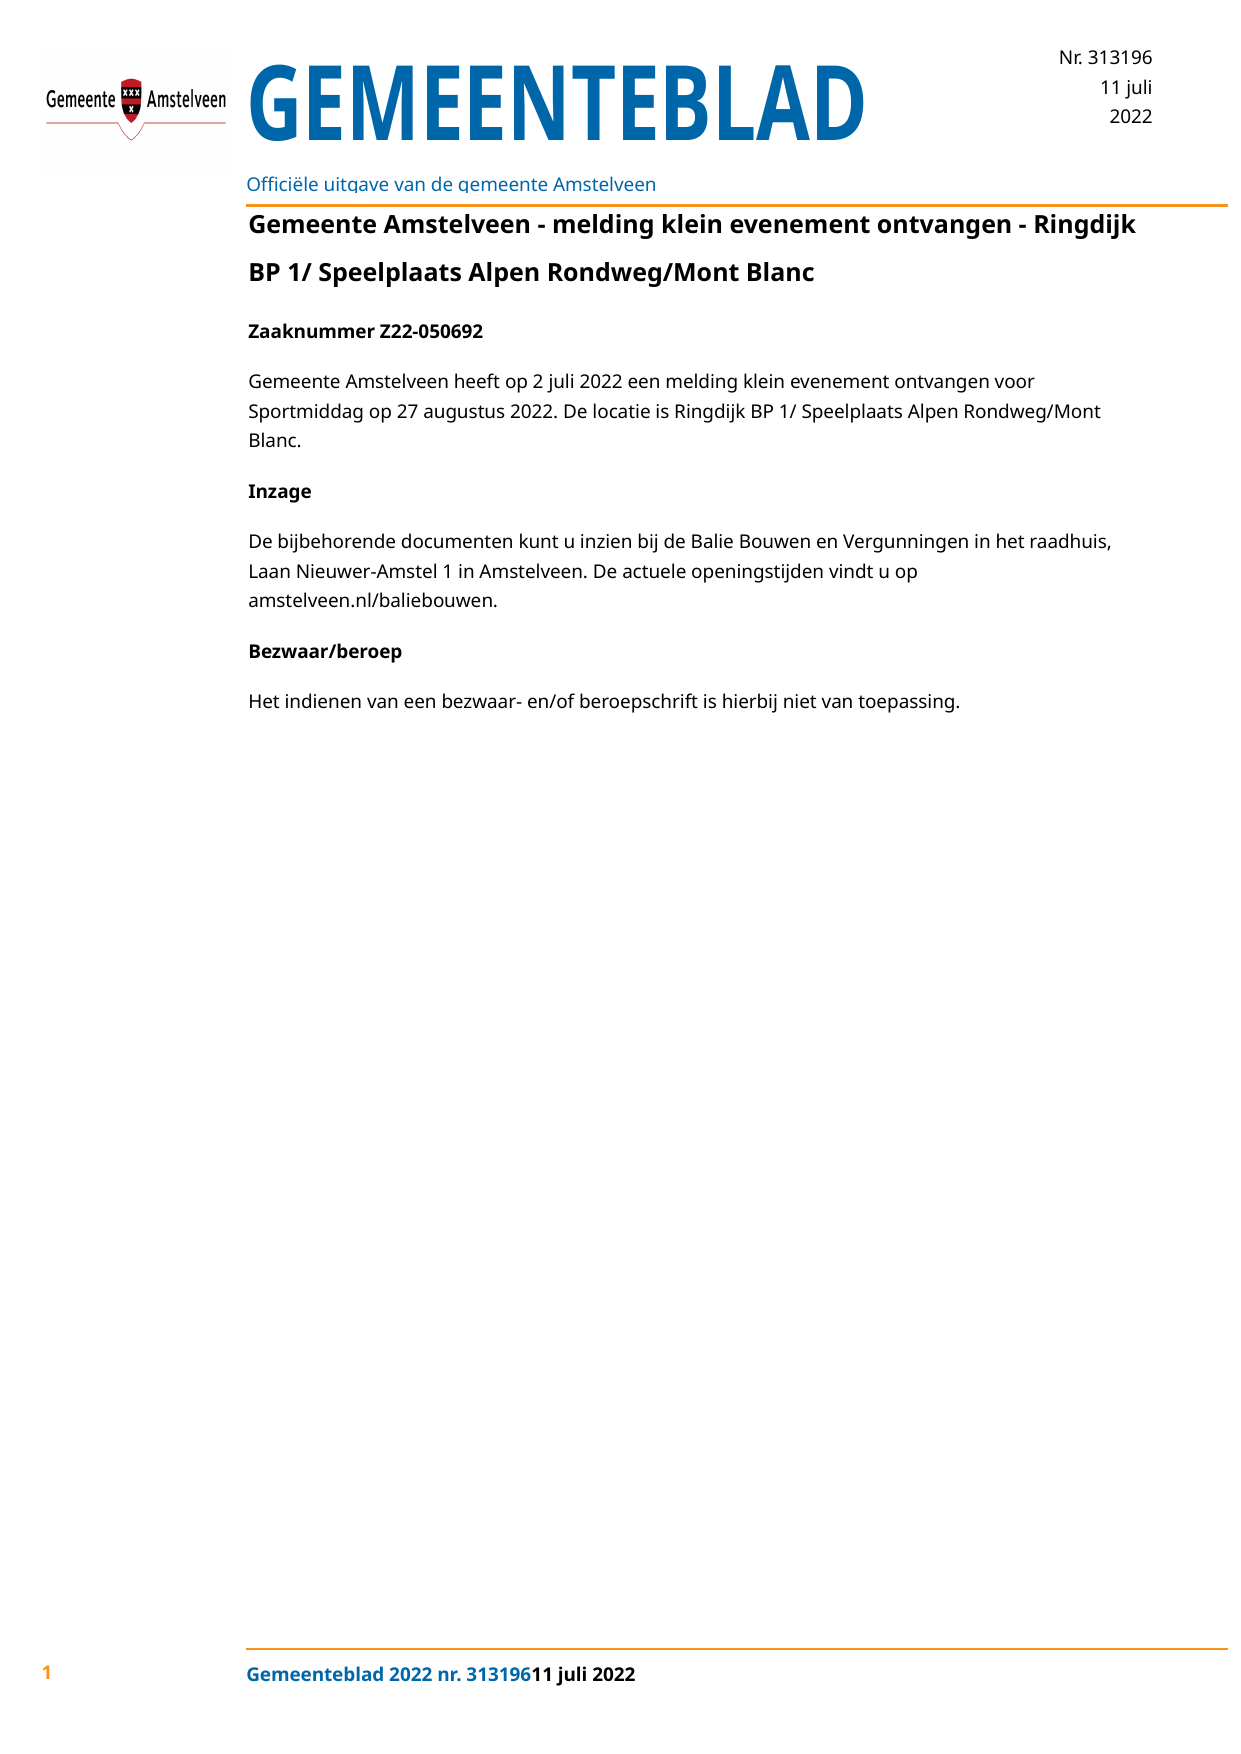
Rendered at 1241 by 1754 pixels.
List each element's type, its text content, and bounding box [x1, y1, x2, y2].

text De bijbehorende documenten kunt u inzien bij de Balie Bouwen en Vergunningen in het raadhuis, Laan Nieuwer-Amstel 1 in Amstelveen. De actuele openingstijden vindt u op amstelveen.nl/baliebouwen. [248, 528, 1152, 613]
picture [41, 47, 231, 172]
text Gemeente Amstelveen heeft op 2 juli 2022 een melding klein evenement ontvangen voor Sportmiddag op 27 augustus 2022. De locatie is Ringdijk BP 1/ Speelplaats Alpen Rondweg/Mont Blanc. [248, 368, 1152, 453]
text Bezwaar/beroep [248, 638, 1152, 664]
text Zaaknummer Z22-050692 [248, 318, 1152, 344]
text Het indienen van een bezwaar- en/of beroepschrift is hierbij niet van toepassing. [248, 688, 1152, 714]
text Gemeente Amstelveen - melding klein evenement ontvangen - Ringdijk BP 1/ Speelplaats Alpen Rondweg/Mont Blanc [248, 207, 1152, 288]
text Inzage [248, 478, 1152, 504]
